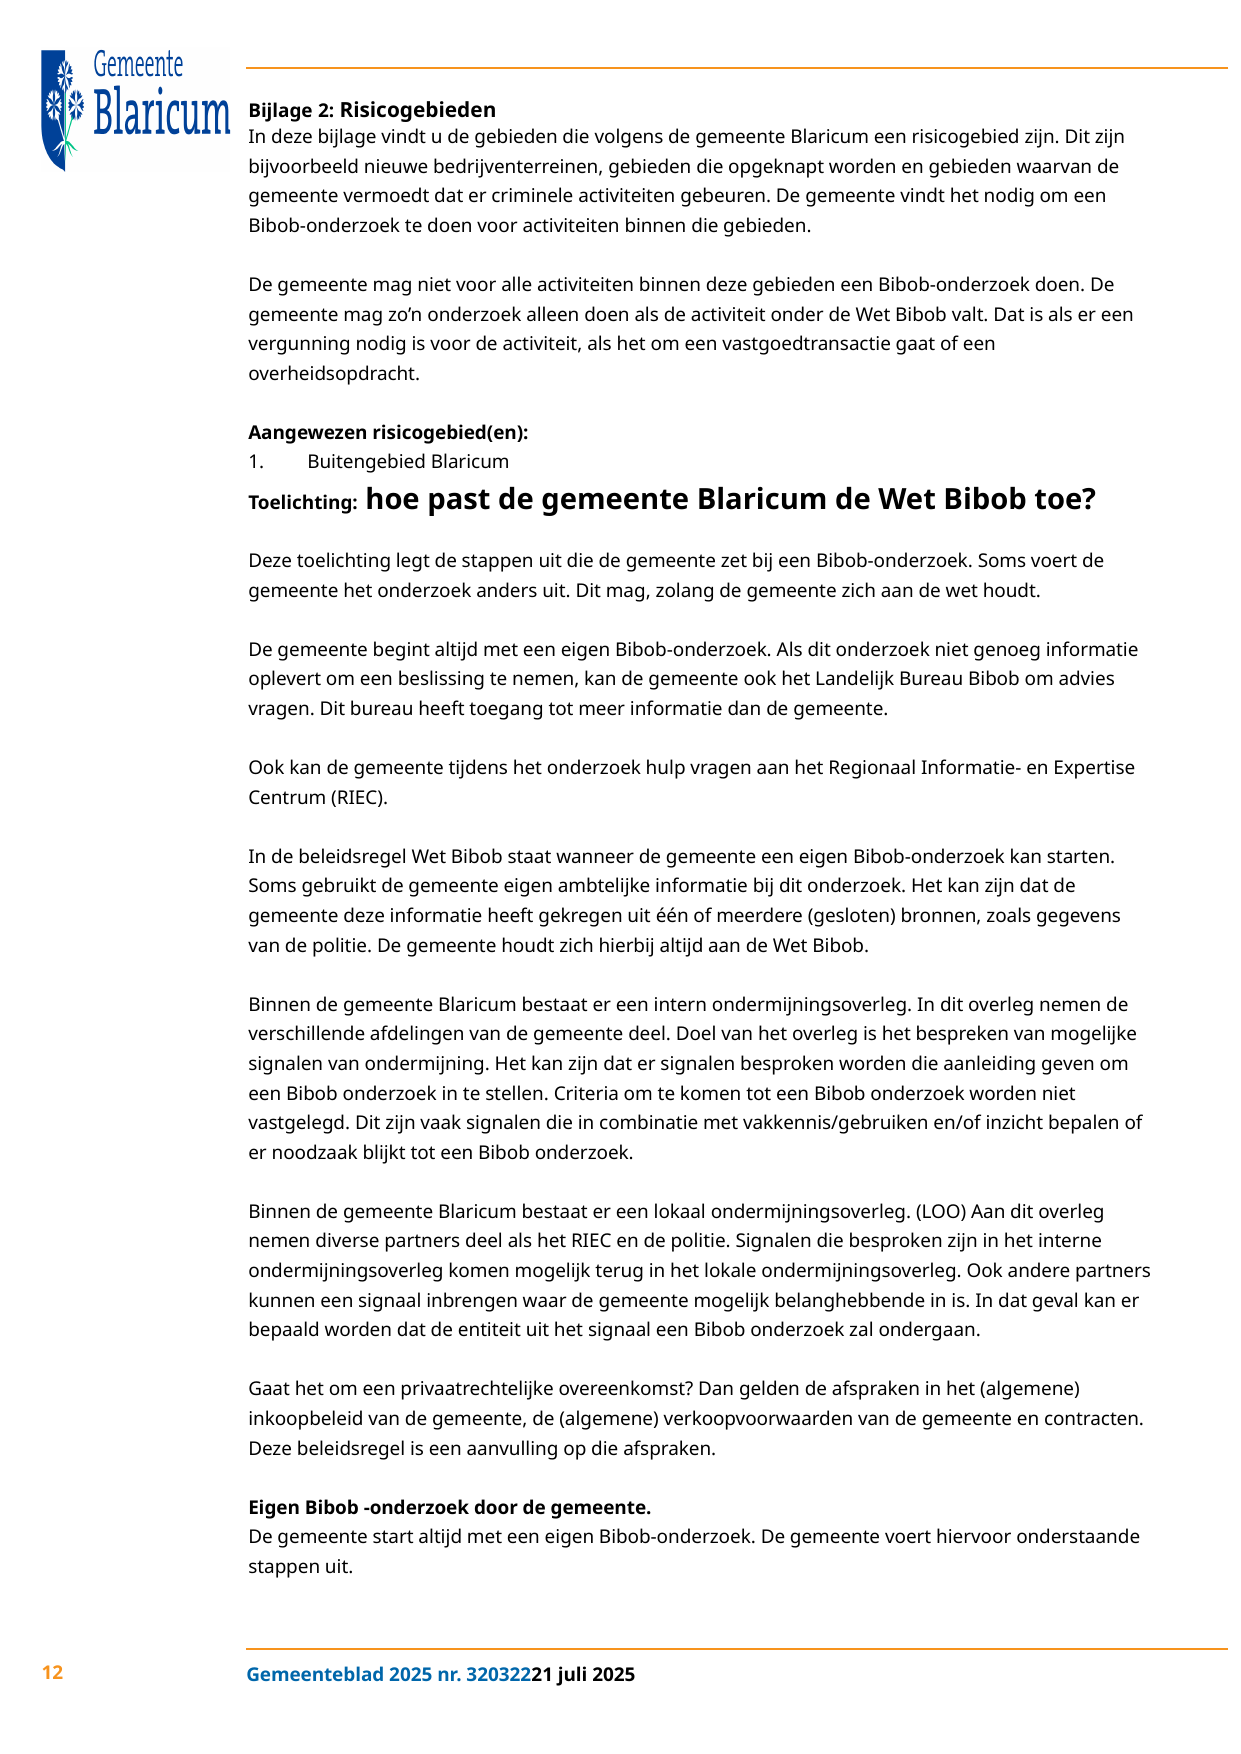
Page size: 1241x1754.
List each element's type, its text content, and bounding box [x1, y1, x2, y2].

picture [41, 47, 231, 172]
text Bijlage 2: Risicogebieden [248, 95, 1152, 123]
list Buitengebied Blaricum [248, 449, 1152, 474]
text De gemeente begint altijd met een eigen Bibob-onderzoek. Als dit onderzoek niet genoeg informatie oplevert om een beslissing te nemen, kan de gemeente ook het Landelijk Bureau Bibob om advies vragen. Dit bureau heeft toegang tot meer informatie dan de gemeente. [248, 636, 1152, 721]
text Binnen de gemeente Blaricum bestaat er een intern ondermijningsoverleg. In dit overleg nemen de verschillende afdelingen van de gemeente deel. Doel van het overleg is het bespreken van mogelijke signalen van ondermijning. Het kan zijn dat er signalen besproken worden die aanleiding geven om een Bibob onderzoek in te stellen. Criteria om te komen tot een Bibob onderzoek worden niet vastgelegd. Dit zijn vaak signalen die in combinatie met vakkennis/gebruiken en/of inzicht bepalen of er noodzaak blijkt tot een Bibob onderzoek. [248, 991, 1152, 1164]
text Toelichting: hoe past de gemeente Blaricum de Wet Bibob toe? [248, 478, 1152, 518]
text Deze toelichting legt de stappen uit die de gemeente zet bij een Bibob-onderzoek. Soms voert de gemeente het onderzoek anders uit. Dit mag, zolang de gemeente zich aan de wet houdt. [248, 547, 1152, 602]
text Aangewezen risicogebied(en): [248, 419, 1152, 445]
text De gemeente start altijd met een eigen Bibob-onderzoek. De gemeente voert hiervoor onderstaande stappen uit. [248, 1523, 1152, 1579]
text Eigen Bibob -onderzoek door de gemeente. [248, 1494, 1152, 1519]
text Binnen de gemeente Blaricum bestaat er een lokaal ondermijningsoverleg. (LOO) Aan dit overleg nemen diverse partners deel als het RIEC en de politie. Signalen die besproken zijn in het interne ondermijningsoverleg komen mogelijk terug in het lokale ondermijningsoverleg. Ook andere partners kunnen een signaal inbrengen waar de gemeente mogelijk belanghebbende in is. In dat geval kan er bepaald worden dat de entiteit uit het signaal een Bibob onderzoek zal ondergaan. [248, 1198, 1152, 1342]
text Ook kan de gemeente tijdens het onderzoek hulp vragen aan het Regionaal Informatie- en Expertise Centrum (RIEC). [248, 754, 1152, 809]
text Gaat het om een privaatrechtelijke overeenkomst? Dan gelden de afspraken in het (algemene) inkoopbeleid van de gemeente, de (algemene) verkoopvoorwaarden van de gemeente en contracten. Deze beleidsregel is een aanvulling op die afspraken. [248, 1376, 1152, 1460]
text In deze bijlage vindt u de gebieden die volgens de gemeente Blaricum een risicogebied zijn. Dit zijn bijvoorbeeld nieuwe bedrijventerreinen, gebieden die opgeknapt worden en gebieden waarvan de gemeente vermoedt dat er criminele activiteiten gebeuren. De gemeente vindt het nodig om een Bibob-onderzoek te doen voor activiteiten binnen die gebieden. [248, 123, 1152, 238]
text De gemeente mag niet voor alle activiteiten binnen deze gebieden een Bibob-onderzoek doen. De gemeente mag zo’n onderzoek alleen doen als de activiteit onder de Wet Bibob valt. Dat is als er een vergunning nodig is voor de activiteit, als het om een vastgoedtransactie gaat of een overheidsopdracht. [248, 271, 1152, 386]
text In de beleidsregel Wet Bibob staat wanneer de gemeente een eigen Bibob-onderzoek kan starten. Soms gebruikt de gemeente eigen ambtelijke informatie bij dit onderzoek. Het kan zijn dat de gemeente deze informatie heeft gekregen uit één of meerdere (gesloten) bronnen, zoals gegevens van de politie. De gemeente houdt zich hierbij altijd aan de Wet Bibob. [248, 843, 1152, 957]
